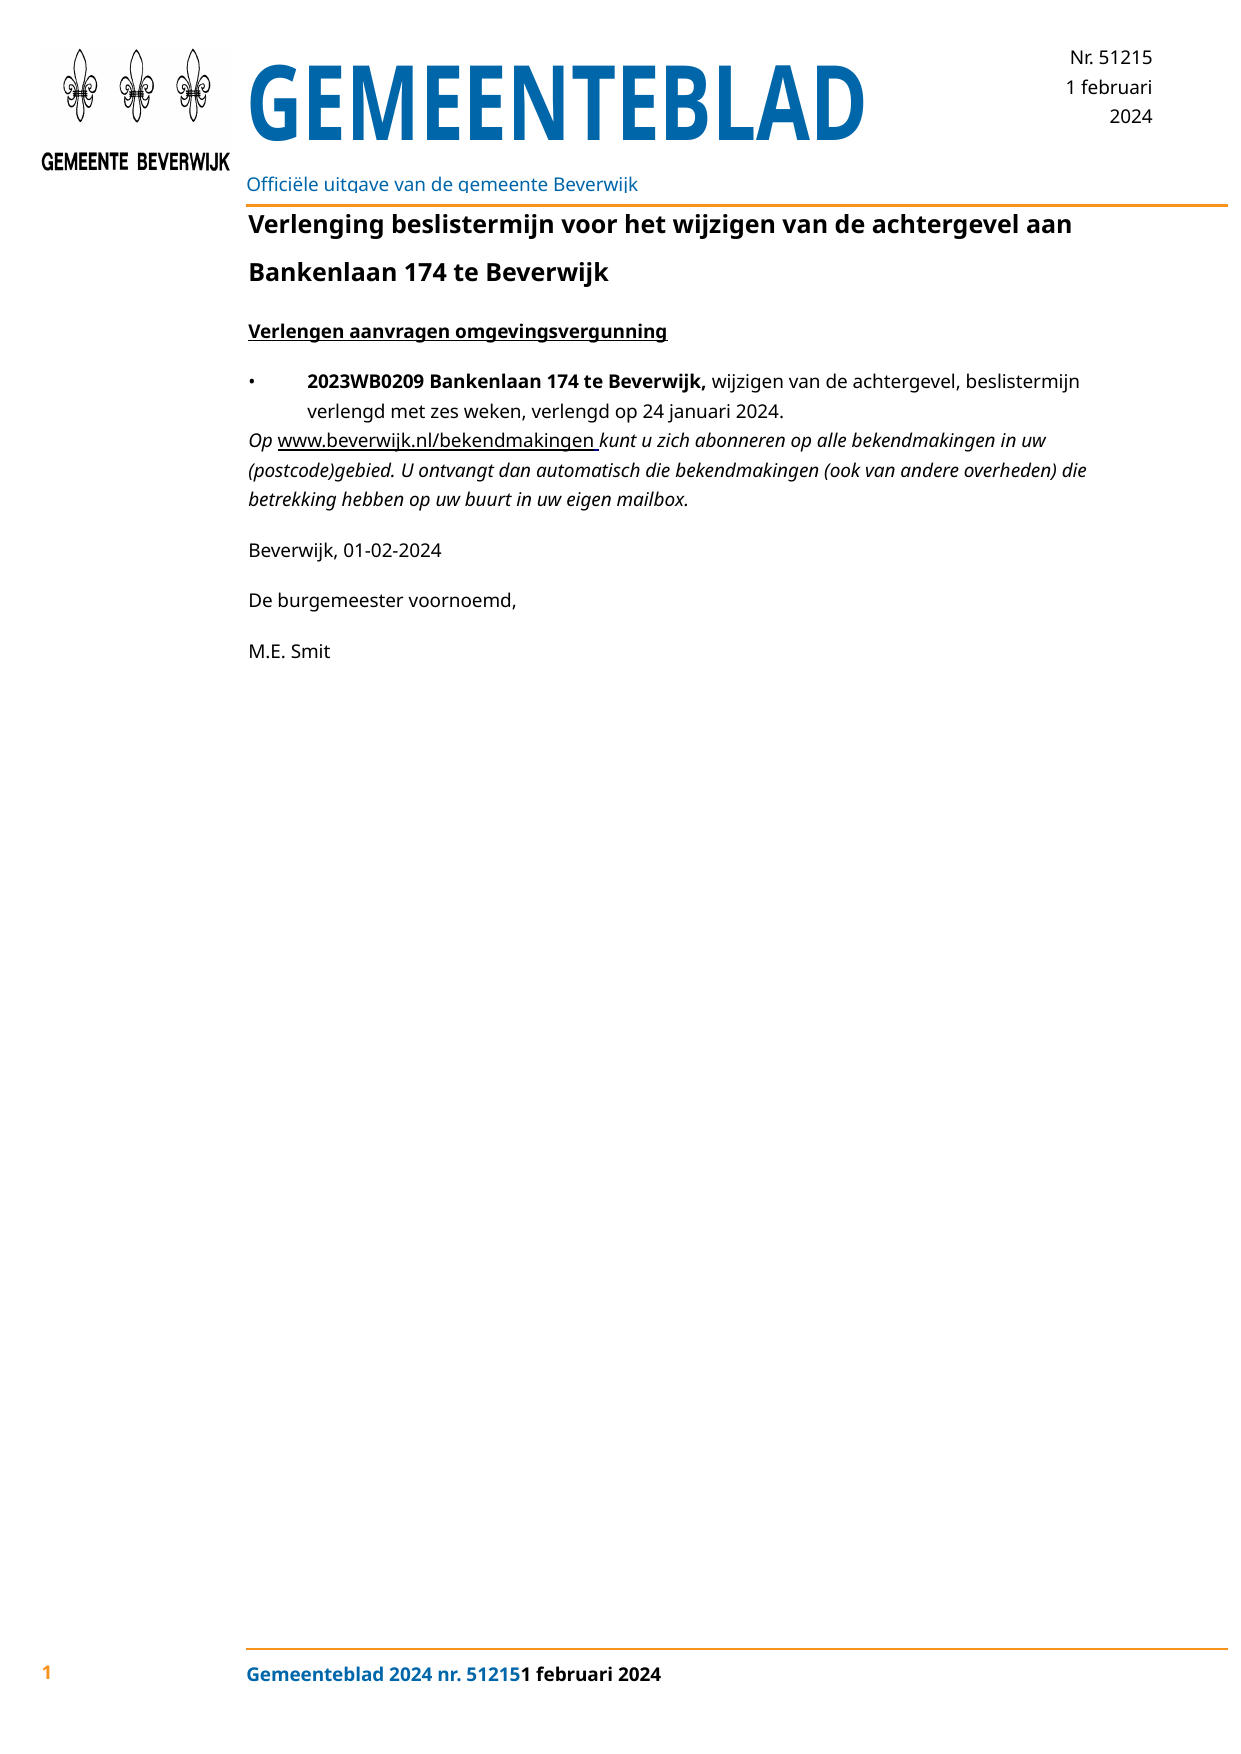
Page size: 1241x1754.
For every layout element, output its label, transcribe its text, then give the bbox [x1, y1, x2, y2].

text Op www.beverwijk.nl/bekendmakingen kunt u zich abonneren op alle bekendmakingen in uw (postcode)gebied. U ontvangt dan automatisch die bekendmakingen (ook van andere overheden) die betrekking hebben op uw buurt in uw eigen mailbox. [248, 427, 1152, 512]
list 2023WB0209 Bankenlaan 174 te Beverwijk, wijzigen van de achtergevel, beslistermijn verlengd met zes weken, verlengd op 24 januari 2024. [248, 368, 1152, 424]
text M.E. Smit [248, 638, 1152, 664]
text Verlenging beslistermijn voor het wijzigen van de achtergevel aan Bankenlaan 174 te Beverwijk [248, 207, 1152, 288]
picture [41, 47, 231, 172]
text De burgemeester voornoemd, [248, 587, 1152, 613]
text Verlengen aanvragen omgevingsvergunning [248, 318, 1152, 344]
text Beverwijk, 01-02-2024 [248, 537, 1152, 563]
